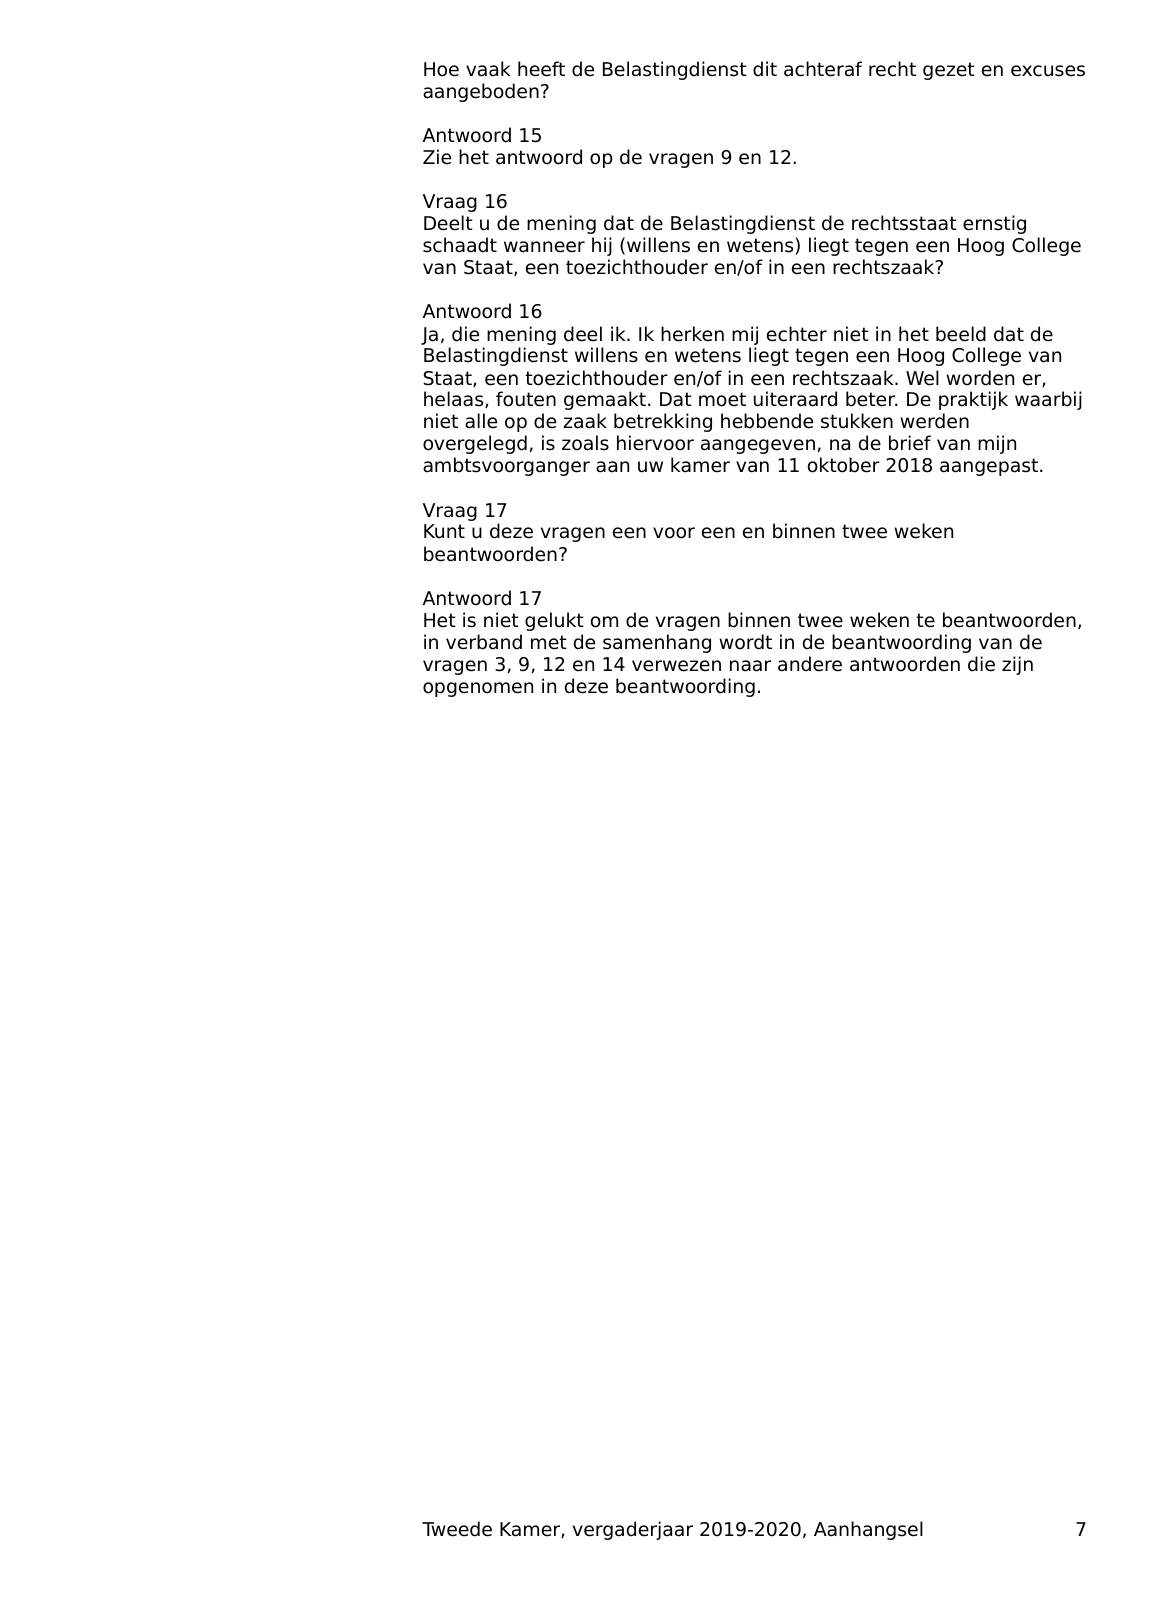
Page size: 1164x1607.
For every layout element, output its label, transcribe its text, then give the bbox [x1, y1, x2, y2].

text Zie het antwoord op de vragen 9 en 12. [422, 147, 1087, 169]
text Hoe vaak heeft de Belastingdienst dit achteraf recht gezet en excuses aangeboden? [422, 59, 1087, 103]
text Antwoord 16 [422, 301, 1087, 323]
text Antwoord 15 [422, 125, 1087, 147]
text Vraag 16 [422, 191, 1087, 213]
text Kunt u deze vragen een voor een en binnen twee weken beantwoorden? [422, 521, 1087, 565]
text Het is niet gelukt om de vragen binnen twee weken te beantwoorden, in verband met de samenhang wordt in de beantwoording van de vragen 3, 9, 12 en 14 verwezen naar andere antwoorden die zijn opgenomen in deze beantwoording. [422, 609, 1087, 697]
text Vraag 17 [422, 499, 1087, 521]
text Antwoord 17 [422, 588, 1087, 609]
text Deelt u de mening dat de Belastingdienst de rechtsstaat ernstig schaadt wanneer hij (willens en wetens) liegt tegen een Hoog College van Staat, een toezichthouder en/of in een rechtszaak? [422, 213, 1087, 279]
text Ja, die mening deel ik. Ik herken mij echter niet in het beeld dat de Belastingdienst willens en wetens liegt tegen een Hoog College van Staat, een toezichthouder en/of in een rechtszaak. Wel worden er, helaas, fouten gemaakt. Dat moet uiteraard beter. De praktijk waarbij niet alle op de zaak betrekking hebbende stukken werden overgelegd, is zoals hiervoor aangegeven, na de brief van mijn ambtsvoorganger aan uw kamer van 11 oktober 2018 aangepast. [422, 323, 1087, 477]
